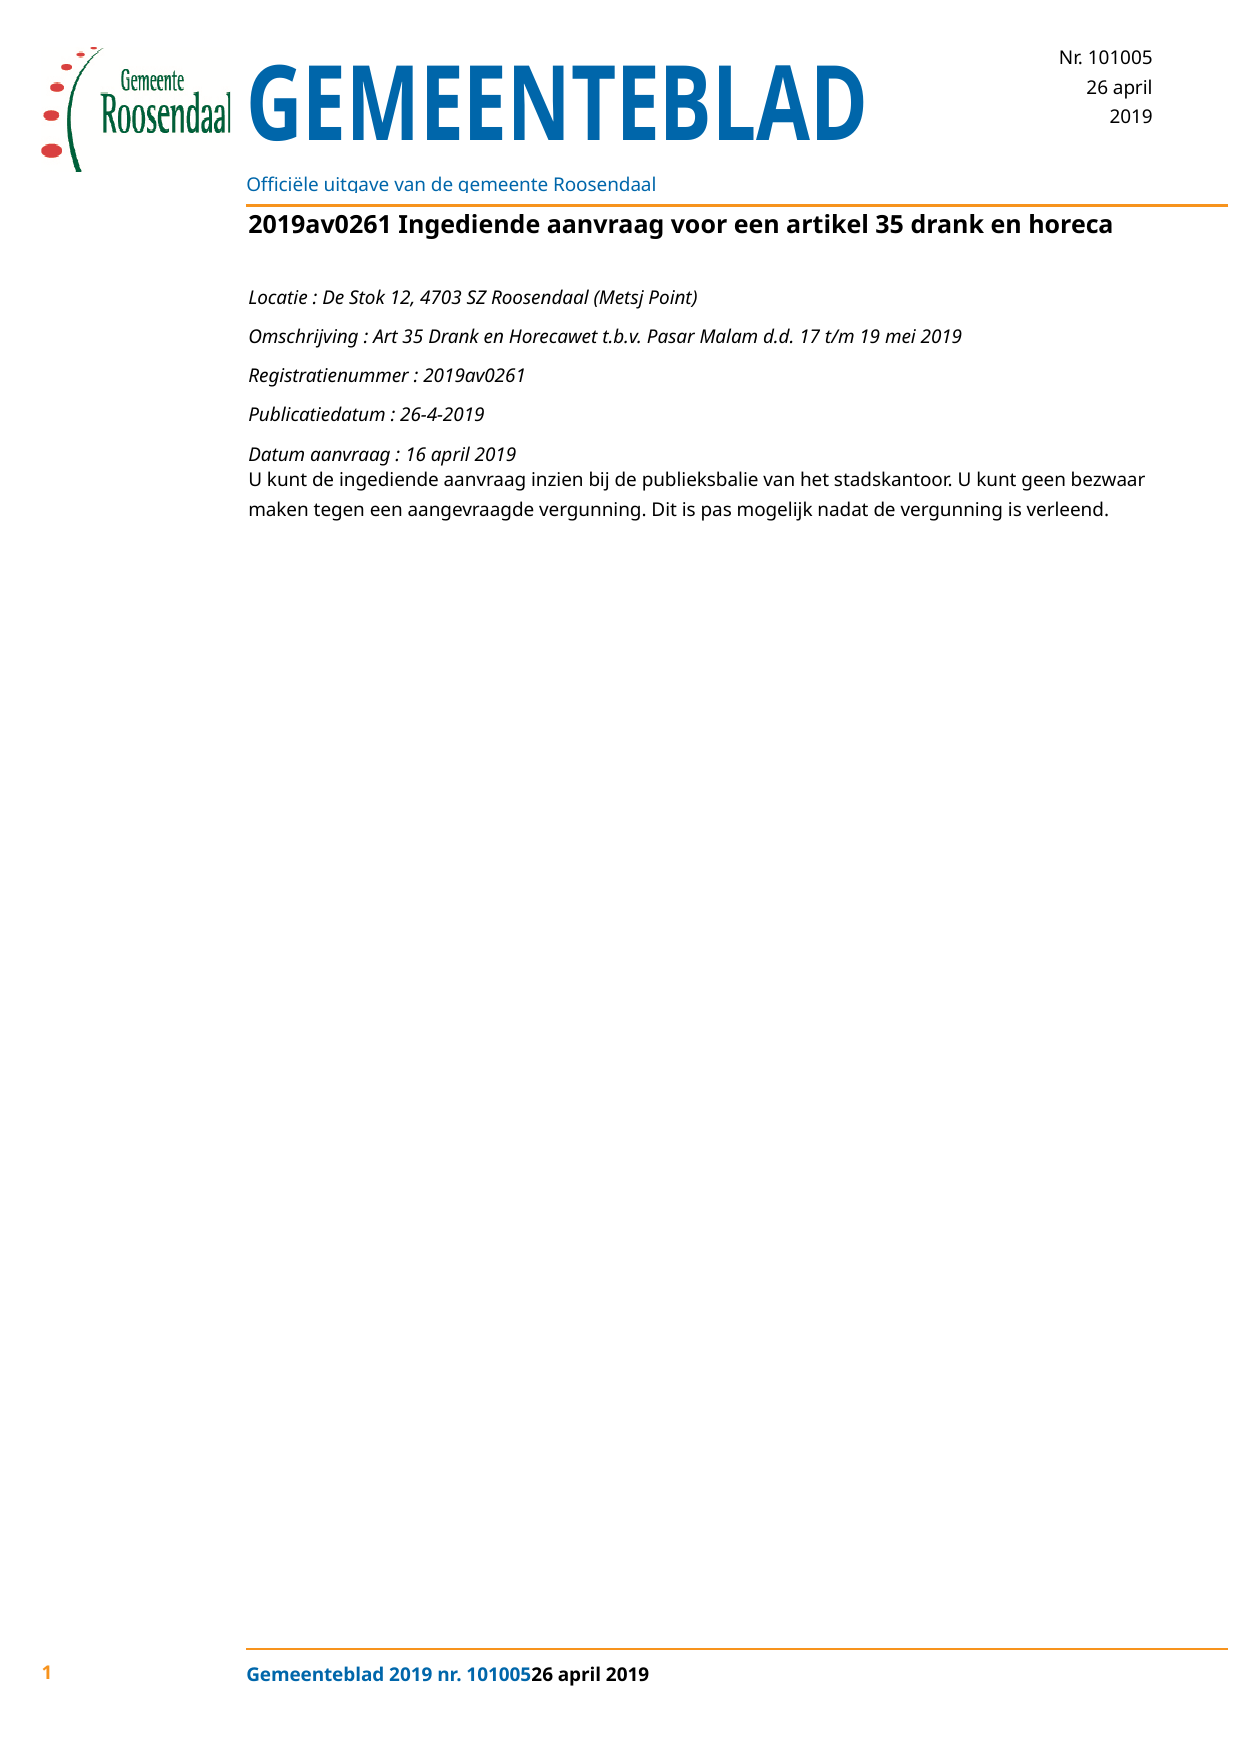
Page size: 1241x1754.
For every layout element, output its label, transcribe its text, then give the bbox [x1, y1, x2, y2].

text Omschrijving : Art 35 Drank en Horecawet t.b.v. Pasar Malam d.d. 17 t/m 19 mei 2019 [248, 323, 1152, 349]
text U kunt de ingediende aanvraag inzien bij de publieksbalie van het stadskantoor. U kunt geen bezwaar maken tegen een aangevraagde vergunning. Dit is pas mogelijk nadat de vergunning is verleend. [248, 467, 1152, 522]
text Publicatiedatum : 26-4-2019 [248, 402, 1152, 427]
text Datum aanvraag : 16 april 2019 [248, 441, 1152, 467]
text Registratienummer : 2019av0261 [248, 362, 1152, 388]
text 2019av0261 Ingediende aanvraag voor een artikel 35 drank en horeca [248, 207, 1152, 241]
picture [41, 47, 231, 172]
text Locatie : De Stok 12, 4703 SZ Roosendaal (Metsj Point) [248, 284, 1152, 309]
